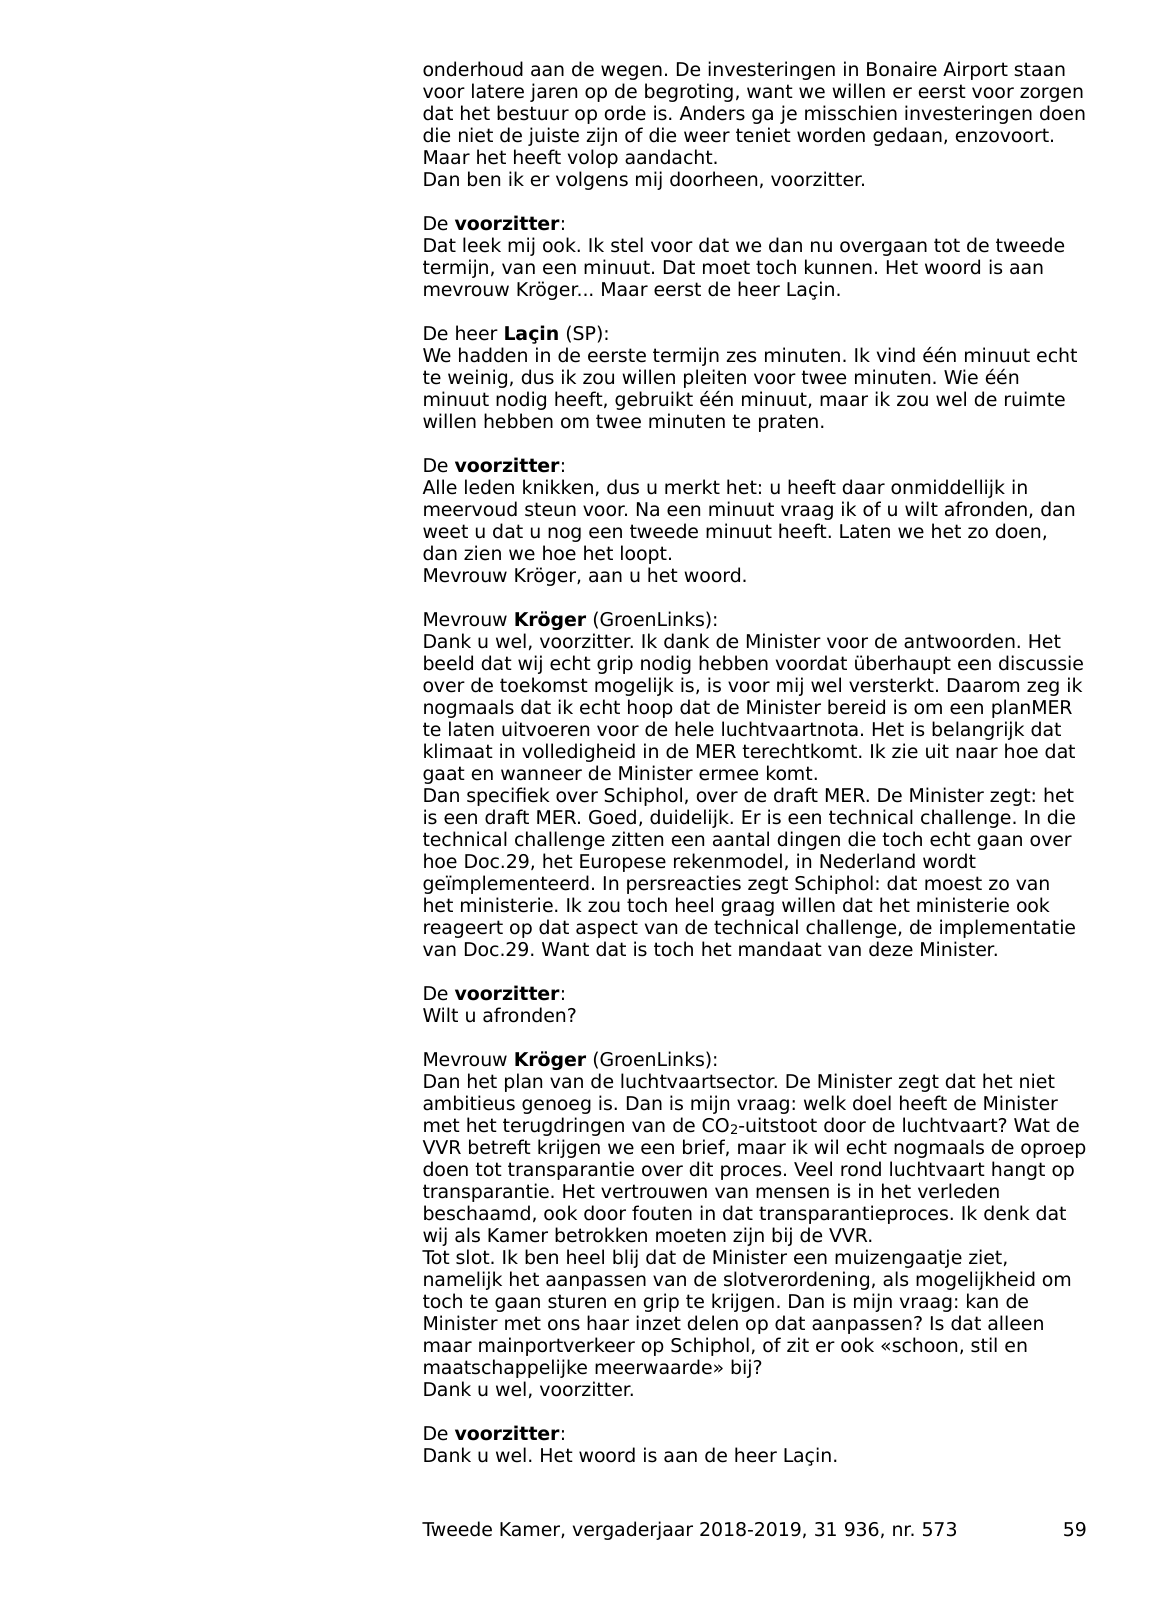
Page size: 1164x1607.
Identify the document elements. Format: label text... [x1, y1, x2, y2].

text De voorzitter: [422, 1423, 1087, 1445]
text Dat leek mij ook. Ik stel voor dat we dan nu overgaan tot de tweede termijn, van een minuut. Dat moet toch kunnen. Het woord is aan mevrouw Kröger... Maar eerst de heer Laçin. [422, 235, 1087, 301]
text We hadden in de eerste termijn zes minuten. Ik vind één minuut echt te weinig, dus ik zou willen pleiten voor twee minuten. Wie één minuut nodig heeft, gebruikt één minuut, maar ik zou wel de ruimte willen hebben om twee minuten te praten. [422, 345, 1087, 433]
text Tot slot. Ik ben heel blij dat de Minister een muizengaatje ziet, namelijk het aanpassen van de slotverordening, als mogelijkheid om toch te gaan sturen en grip te krijgen. Dan is mijn vraag: kan de Minister met ons haar inzet delen op dat aanpassen? Is dat alleen maar mainportverkeer op Schiphol, of zit er ook «schoon, stil en maatschappelijke meerwaarde» bij? [422, 1247, 1087, 1379]
text Wilt u afronden? [422, 1005, 1087, 1027]
text De voorzitter: [422, 983, 1087, 1005]
text Dan specifiek over Schiphol, over de draft MER. De Minister zegt: het is een draft MER. Goed, duidelijk. Er is een technical challenge. In die technical challenge zitten een aantal dingen die toch echt gaan over hoe Doc.29, het Europese rekenmodel, in Nederland wordt geïmplementeerd. In persreacties zegt Schiphol: dat moest zo van het ministerie. Ik zou toch heel graag willen dat het ministerie ook reageert op dat aspect van de technical challenge, de implementatie van Doc.29. Want dat is toch het mandaat van deze Minister. [422, 785, 1087, 961]
text De heer Laçin (SP): [422, 323, 1087, 345]
text Alle leden knikken, dus u merkt het: u heeft daar onmiddellijk in meervoud steun voor. Na een minuut vraag ik of u wilt afronden, dan weet u dat u nog een tweede minuut heeft. Laten we het zo doen, dan zien we hoe het loopt. [422, 477, 1087, 565]
text De voorzitter: [422, 455, 1087, 477]
text Dank u wel, voorzitter. [422, 1379, 1087, 1401]
text De voorzitter: [422, 213, 1087, 235]
text Mevrouw Kröger (GroenLinks): [422, 609, 1087, 631]
text Dan ben ik er volgens mij doorheen, voorzitter. [422, 169, 1087, 191]
text Dank u wel, voorzitter. Ik dank de Minister voor de antwoorden. Het beeld dat wij echt grip nodig hebben voordat überhaupt een discussie over de toekomst mogelijk is, is voor mij wel versterkt. Daarom zeg ik nogmaals dat ik echt hoop dat de Minister bereid is om een planMER te laten uitvoeren voor de hele luchtvaartnota. Het is belangrijk dat klimaat in volledigheid in de MER terechtkomt. Ik zie uit naar hoe dat gaat en wanneer de Minister ermee komt. [422, 631, 1087, 785]
text Dan het plan van de luchtvaartsector. De Minister zegt dat het niet ambitieus genoeg is. Dan is mijn vraag: welk doel heeft de Minister met het terugdringen van de CO2-uitstoot door de luchtvaart? Wat de VVR betreft krijgen we een brief, maar ik wil echt nogmaals de oproep doen tot transparantie over dit proces. Veel rond luchtvaart hangt op transparantie. Het vertrouwen van mensen is in het verleden beschaamd, ook door fouten in dat transparantieproces. Ik denk dat wij als Kamer betrokken moeten zijn bij de VVR. [422, 1071, 1087, 1247]
text Mevrouw Kröger, aan u het woord. [422, 565, 1087, 587]
text Dank u wel. Het woord is aan de heer Laçin. [422, 1445, 1087, 1467]
text Mevrouw Kröger (GroenLinks): [422, 1049, 1087, 1071]
text onderhoud aan de wegen. De investeringen in Bonaire Airport staan voor latere jaren op de begroting, want we willen er eerst voor zorgen dat het bestuur op orde is. Anders ga je misschien investeringen doen die niet de juiste zijn of die weer teniet worden gedaan, enzovoort. Maar het heeft volop aandacht. [422, 59, 1087, 169]
